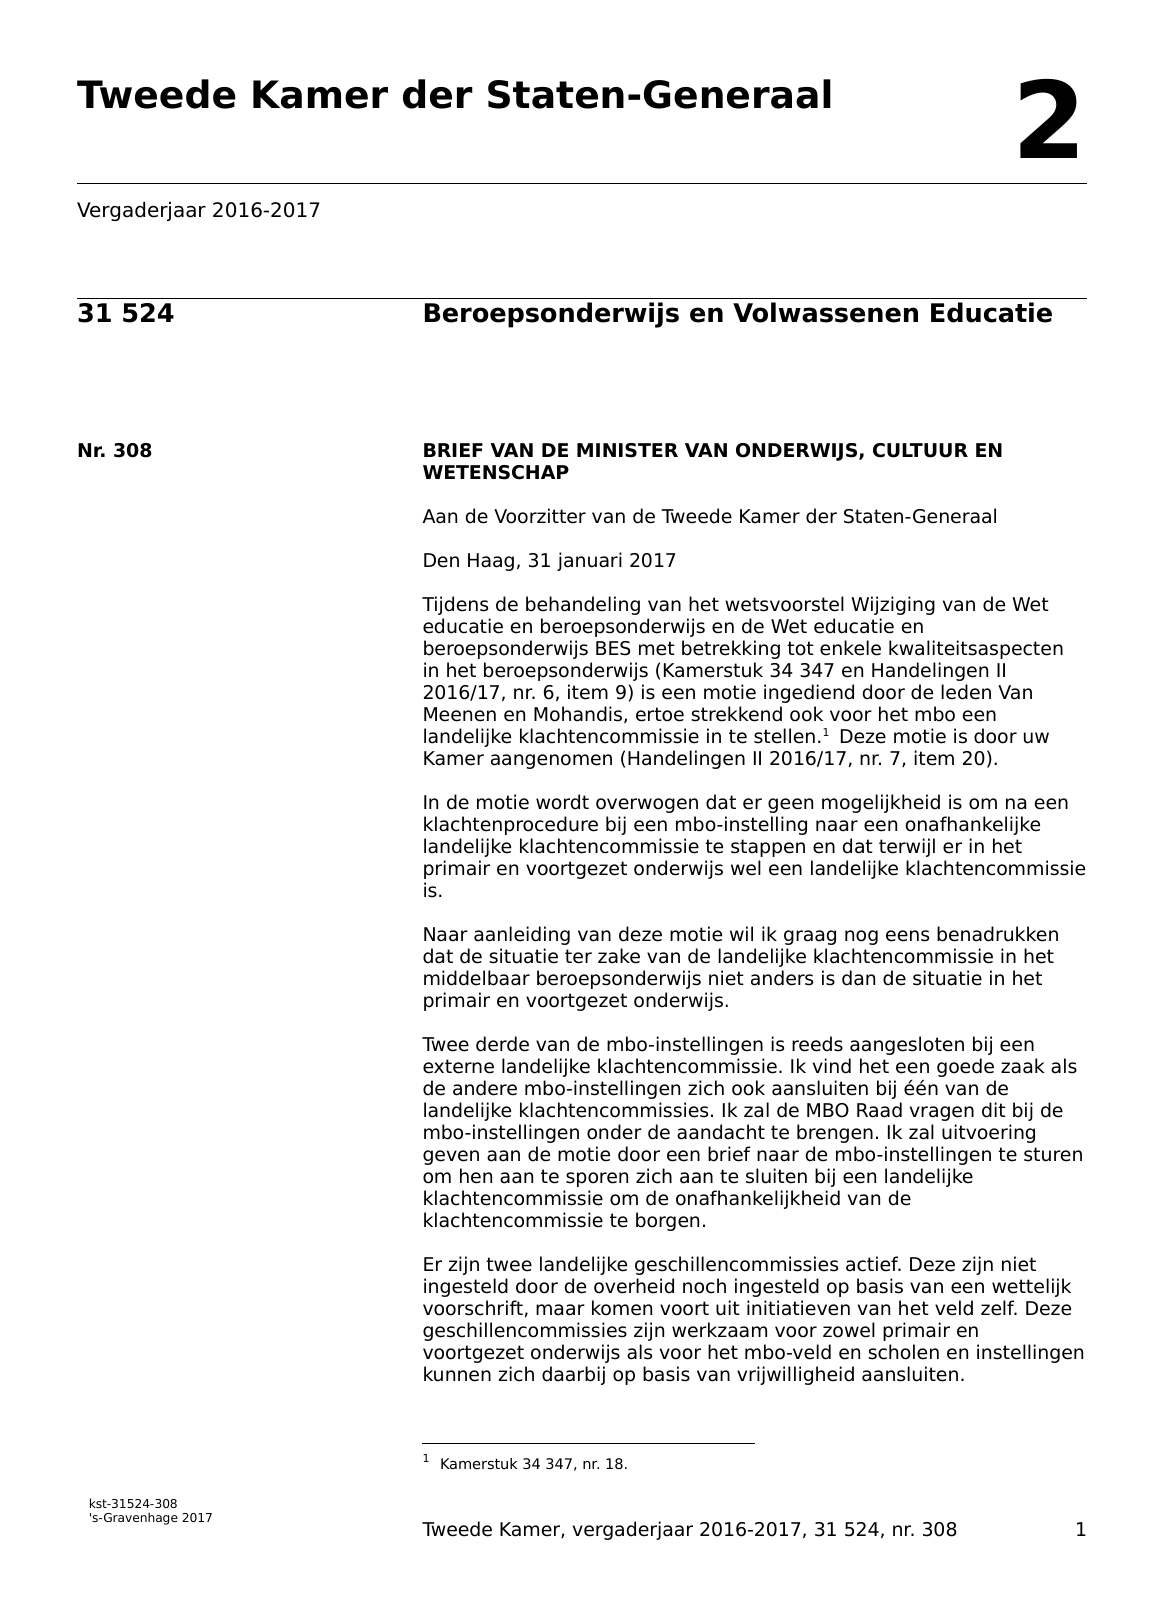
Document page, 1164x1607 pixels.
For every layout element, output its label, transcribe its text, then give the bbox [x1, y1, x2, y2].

table_cell Vergaderjaar 2016-2017 [77, 184, 1087, 298]
text Er zijn twee landelijke geschillencommissies actief. Deze zijn niet ingesteld door de overheid noch ingesteld op basis van een wettelijk voorschrift, maar komen voort uit initiatieven van het veld zelf. Deze geschillencommissies zijn werkzaam voor zowel primair en voortgezet onderwijs als voor het mbo-veld en scholen en instellingen kunnen zich daarbij op basis van vrijwilligheid aansluiten. [422, 1254, 1087, 1386]
subtitle Nr. 308 BRIEF VAN DE MINISTER VAN ONDERWIJS, CULTUUR EN WETENSCHAP [77, 440, 1087, 484]
table_header Tweede Kamer der Staten-Generaal [77, 59, 886, 183]
text Twee derde van de mbo-instellingen is reeds aangesloten bij een externe landelijke klachtencommissie. Ik vind het een goede zaak als de andere mbo-instellingen zich ook aansluiten bij één van de landelijke klachtencommissies. Ik zal de MBO Raad vragen dit bij de mbo-instellingen onder de aandacht te brengen. Ik zal uitvoering geven aan de motie door een brief naar de mbo-instellingen te sturen om hen aan te sporen zich aan te sluiten bij een landelijke klachtencommissie om de onafhankelijkheid van de klachtencommissie te borgen. [422, 1034, 1087, 1232]
text Tijdens de behandeling van het wetsvoorstel Wijziging van de Wet educatie en beroepsonderwijs en de Wet educatie en beroepsonderwijs BES met betrekking tot enkele kwaliteitsaspecten in het beroepsonderwijs (Kamerstuk 34 347 en Handelingen II 2016/17, nr. 6, item 9) is een motie ingediend door de leden Van Meenen en Mohandis, ertoe strekkend ook voor het mbo een landelijke klachtencommissie in te stellen. Deze motie is door uw Kamer aangenomen (Handelingen II 2016/17, nr. 7, item 20). [422, 594, 1087, 770]
text In de motie wordt overwogen dat er geen mogelijkheid is om na een klachtenprocedure bij een mbo-instelling naar een onafhankelijke landelijke klachtencommissie te stappen en dat terwijl er in het primair en voortgezet onderwijs wel een landelijke klachtencommissie is. [422, 792, 1087, 902]
text Naar aanleiding van deze motie wil ik graag nog eens benadrukken dat de situatie ter zake van de landelijke klachtencommissie in het middelbaar beroepsonderwijs niet anders is dan de situatie in het primair en voortgezet onderwijs. [422, 924, 1087, 1012]
subtitle 31 524 Beroepsonderwijs en Volwassenen Educatie [77, 299, 1087, 329]
text kst-31524-308 [88, 1497, 323, 1511]
table_header 2 [886, 59, 1087, 183]
text 's-Gravenhage 2017 [88, 1511, 323, 1525]
text Aan de Voorzitter van de Tweede Kamer der Staten-Generaal [422, 506, 1087, 528]
text Den Haag, 31 januari 2017 [422, 550, 1087, 572]
text Kamerstuk 34 347, nr. 18. [422, 1452, 1087, 1474]
